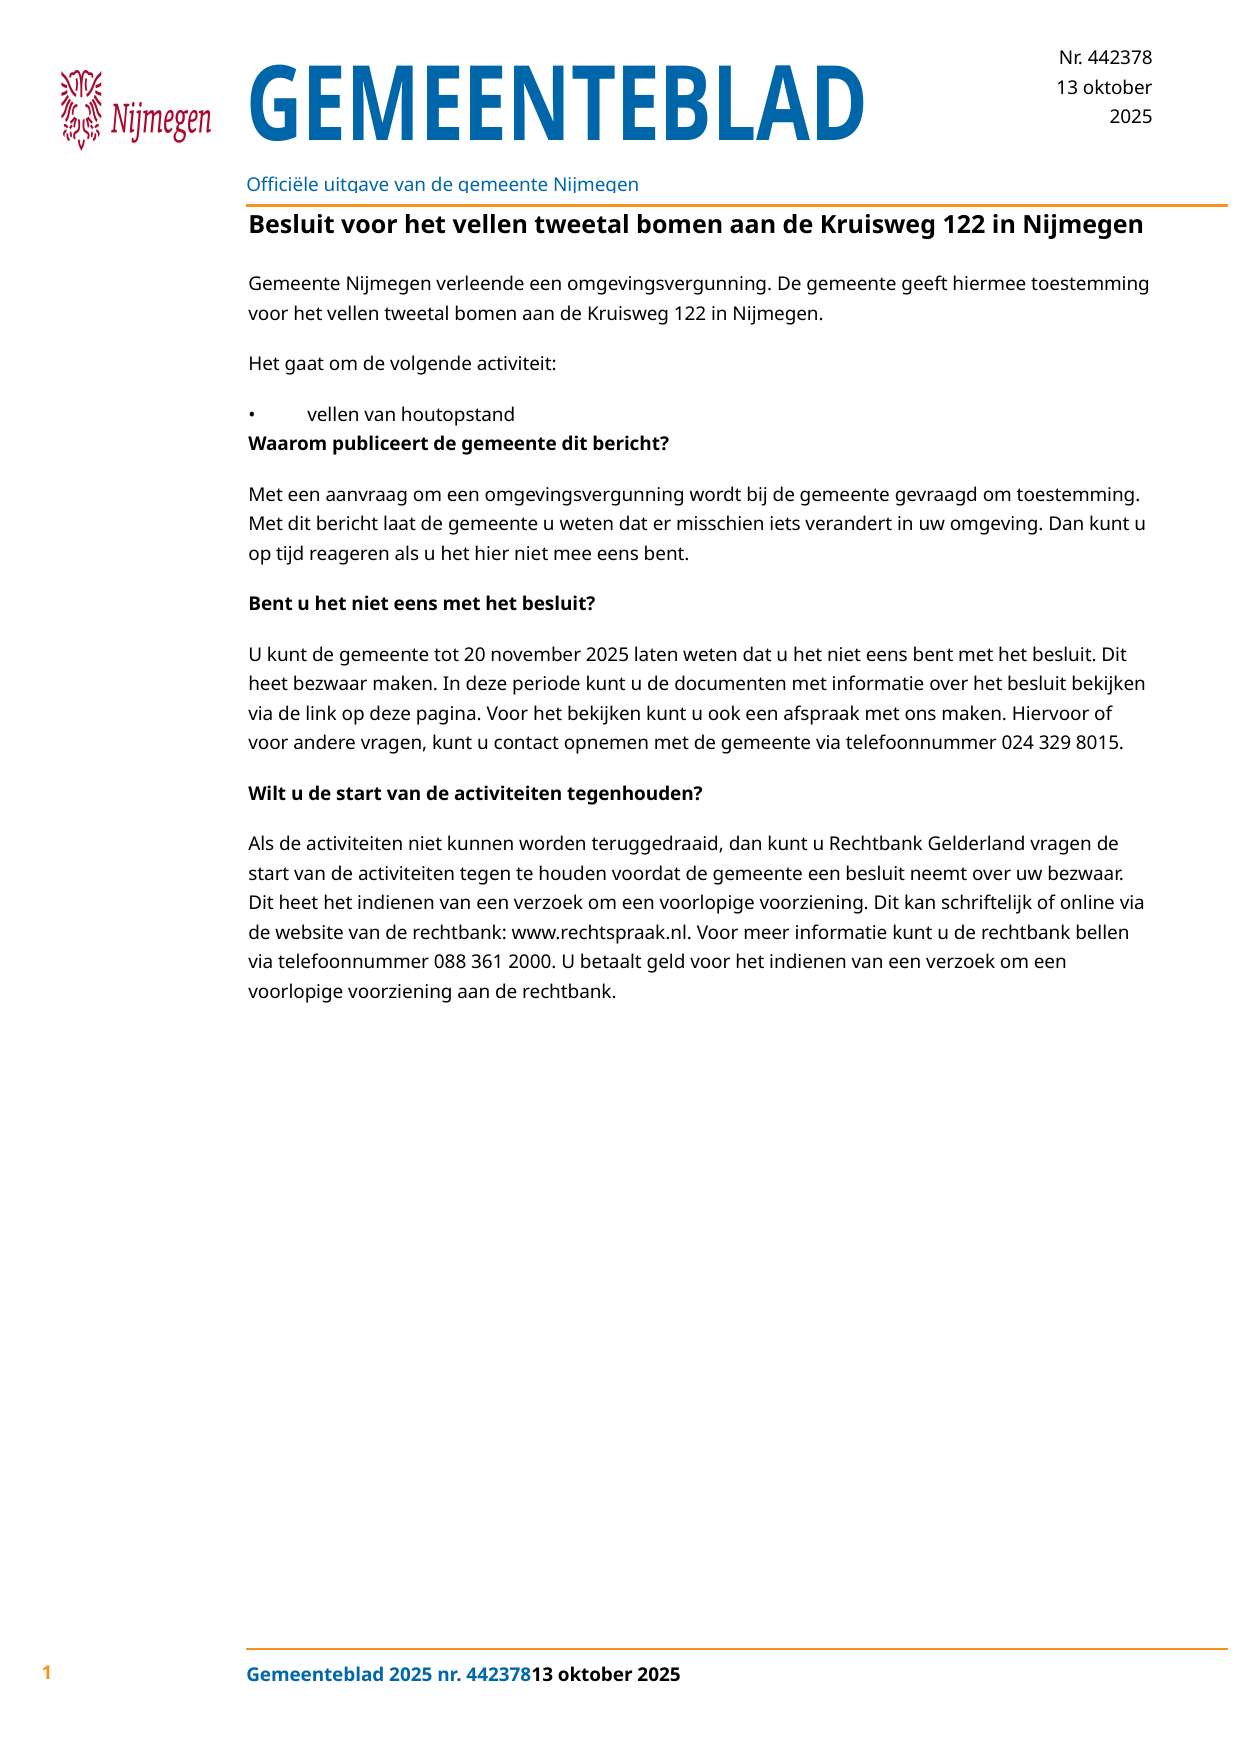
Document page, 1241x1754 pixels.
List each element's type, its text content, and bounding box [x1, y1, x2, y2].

text Het gaat om de volgende activiteit: [248, 350, 1152, 376]
text Met een aanvraag om een omgevingsvergunning wordt bij de gemeente gevraagd om toestemming. Met dit bericht laat de gemeente u weten dat er misschien iets verandert in uw omgeving. Dan kunt u op tijd reageren als u het hier niet mee eens bent. [248, 481, 1152, 566]
list vellen van houtopstand [248, 401, 1152, 426]
text Gemeente Nijmegen verleende een omgevingsvergunning. De gemeente geeft hiermee toestemming voor het vellen tweetal bomen aan de Kruisweg 122 in Nijmegen. [248, 270, 1152, 326]
text Als de activiteiten niet kunnen worden teruggedraaid, dan kunt u Rechtbank Gelderland vragen de start van de activiteiten tegen te houden voordat de gemeente een besluit neemt over uw bezwaar. Dit heet het indienen van een verzoek om een voorlopige voorziening. Dit kan schriftelijk of online via de website van de rechtbank: www.rechtspraak.nl. Voor meer informatie kunt u de rechtbank bellen via telefoonnummer 088 361 2000. U betaalt geld voor het indienen van een verzoek om een voorlopige voorziening aan de rechtbank. [248, 830, 1152, 1004]
text Waarom publiceert de gemeente dit bericht? [248, 430, 1152, 456]
picture [41, 47, 231, 172]
text Bent u het niet eens met het besluit? [248, 590, 1152, 616]
text Besluit voor het vellen tweetal bomen aan de Kruisweg 122 in Nijmegen [248, 207, 1152, 241]
text U kunt de gemeente tot 20 november 2025 laten weten dat u het niet eens bent met het besluit. Dit heet bezwaar maken. In deze periode kunt u de documenten met informatie over het besluit bekijken via de link op deze pagina. Voor het bekijken kunt u ook een afspraak met ons maken. Hiervoor of voor andere vragen, kunt u contact opnemen met de gemeente via telefoonnummer 024 329 8015. [248, 641, 1152, 755]
text Wilt u de start van de activiteiten tegenhouden? [248, 780, 1152, 806]
